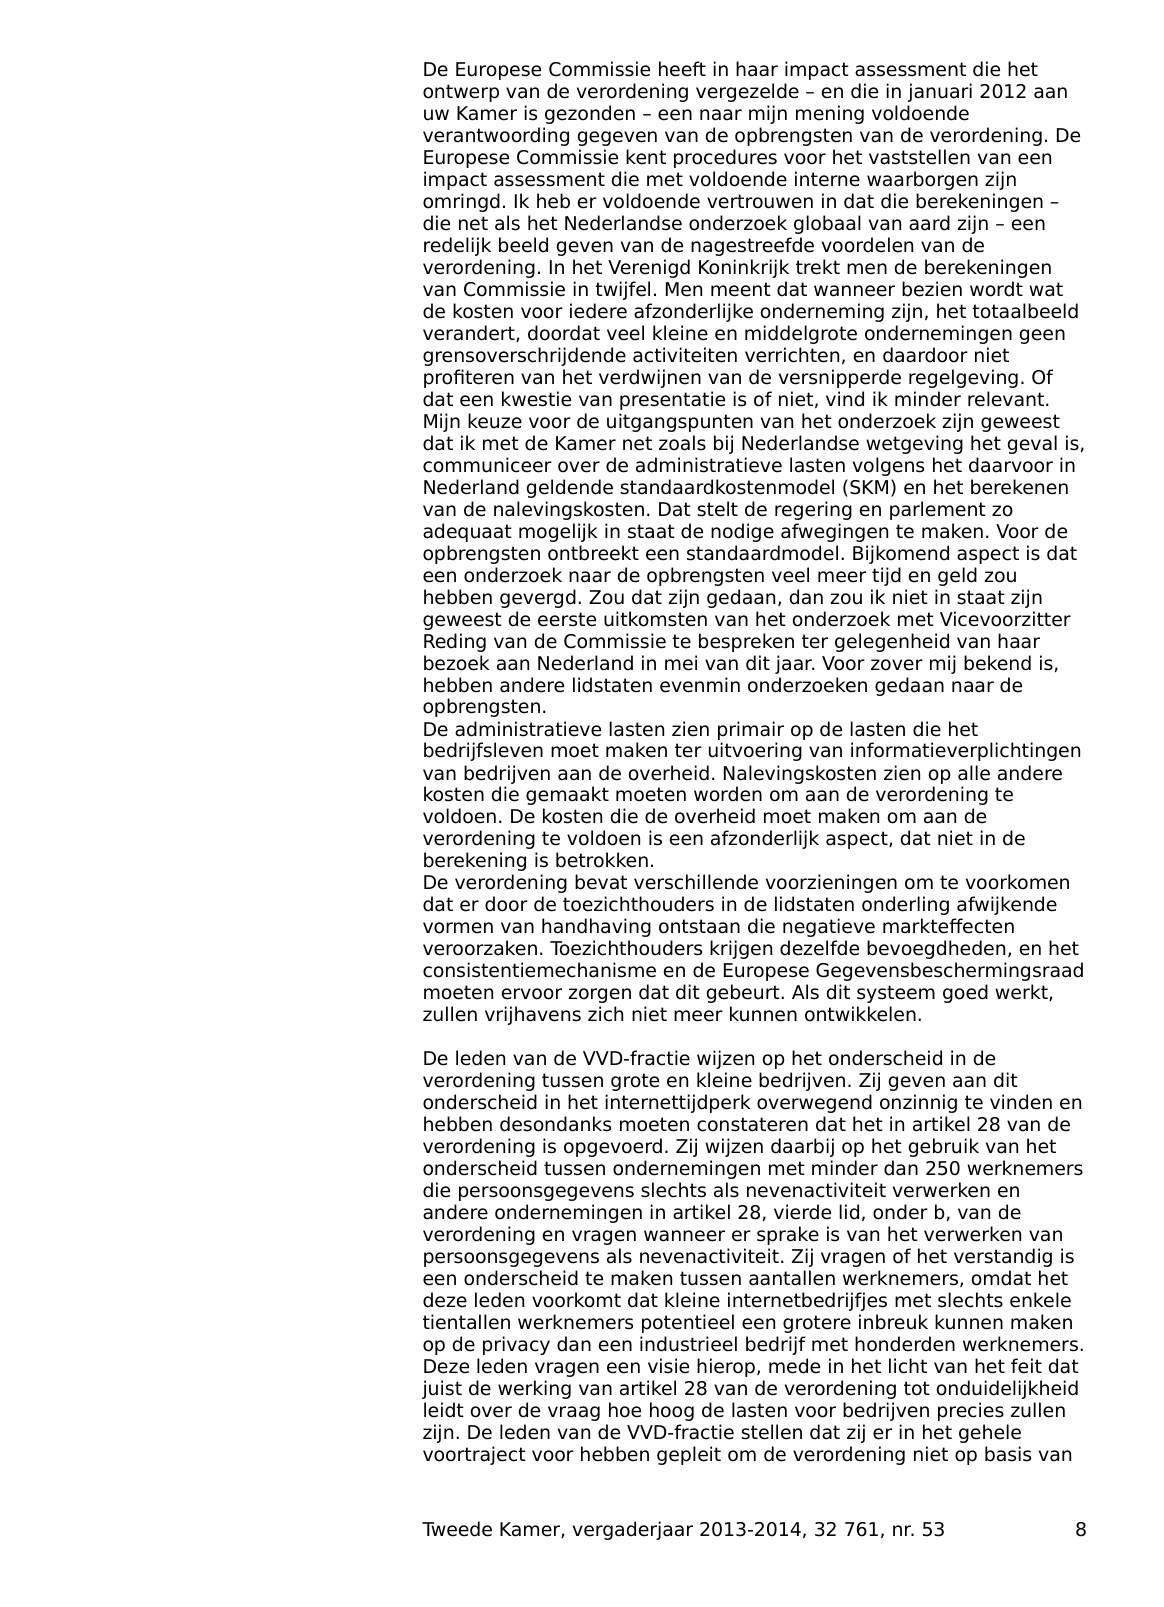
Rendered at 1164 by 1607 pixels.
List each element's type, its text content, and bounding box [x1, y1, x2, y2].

text De administratieve lasten zien primair op de lasten die het bedrijfsleven moet maken ter uitvoering van informatieverplichtingen van bedrijven aan de overheid. Nalevingskosten zien op alle andere kosten die gemaakt moeten worden om aan de verordening te voldoen. De kosten die de overheid moet maken om aan de verordening te voldoen is een afzonderlijk aspect, dat niet in de berekening is betrokken. [422, 718, 1087, 872]
text De verordening bevat verschillende voorzieningen om te voorkomen dat er door de toezichthouders in de lidstaten onderling afwijkende vormen van handhaving ontstaan die negatieve markteffecten veroorzaken. Toezichthouders krijgen dezelfde bevoegdheden, en het consistentiemechanisme en de Europese Gegevensbeschermingsraad moeten ervoor zorgen dat dit gebeurt. Als dit systeem goed werkt, zullen vrijhavens zich niet meer kunnen ontwikkelen. [422, 872, 1087, 1026]
text De leden van de VVD-fractie wijzen op het onderscheid in de verordening tussen grote en kleine bedrijven. Zij geven aan dit onderscheid in het internettijdperk overwegend onzinnig te vinden en hebben desondanks moeten constateren dat het in artikel 28 van de verordening is opgevoerd. Zij wijzen daarbij op het gebruik van het onderscheid tussen ondernemingen met minder dan 250 werknemers die persoonsgegevens slechts als nevenactiviteit verwerken en andere ondernemingen in artikel 28, vierde lid, onder b, van de verordening en vragen wanneer er sprake is van het verwerken van persoonsgegevens als nevenactiviteit. Zij vragen of het verstandig is een onderscheid te maken tussen aantallen werknemers, omdat het deze leden voorkomt dat kleine internetbedrijfjes met slechts enkele tientallen werknemers potentieel een grotere inbreuk kunnen maken op de privacy dan een industrieel bedrijf met honderden werknemers. Deze leden vragen een visie hierop, mede in het licht van het feit dat juist de werking van artikel 28 van de verordening tot onduidelijkheid leidt over de vraag hoe hoog de lasten voor bedrijven precies zullen zijn. De leden van de VVD-fractie stellen dat zij er in het gehele voortraject voor hebben gepleit om de verordening niet op basis van [422, 1048, 1087, 1466]
text De Europese Commissie heeft in haar impact assessment die het ontwerp van de verordening vergezelde – en die in januari 2012 aan uw Kamer is gezonden – een naar mijn mening voldoende verantwoording gegeven van de opbrengsten van de verordening. De Europese Commissie kent procedures voor het vaststellen van een impact assessment die met voldoende interne waarborgen zijn omringd. Ik heb er voldoende vertrouwen in dat die berekeningen – die net als het Nederlandse onderzoek globaal van aard zijn – een redelijk beeld geven van de nagestreefde voordelen van de verordening. In het Verenigd Koninkrijk trekt men de berekeningen van Commissie in twijfel. Men meent dat wanneer bezien wordt wat de kosten voor iedere afzonderlijke onderneming zijn, het totaalbeeld verandert, doordat veel kleine en middelgrote ondernemingen geen grensoverschrijdende activiteiten verrichten, en daardoor niet profiteren van het verdwijnen van de versnipperde regelgeving. Of dat een kwestie van presentatie is of niet, vind ik minder relevant. Mijn keuze voor de uitgangspunten van het onderzoek zijn geweest dat ik met de Kamer net zoals bij Nederlandse wetgeving het geval is, communiceer over de administratieve lasten volgens het daarvoor in Nederland geldende standaardkostenmodel (SKM) en het berekenen van de nalevingskosten. Dat stelt de regering en parlement zo adequaat mogelijk in staat de nodige afwegingen te maken. Voor de opbrengsten ontbreekt een standaardmodel. Bijkomend aspect is dat een onderzoek naar de opbrengsten veel meer tijd en geld zou hebben gevergd. Zou dat zijn gedaan, dan zou ik niet in staat zijn geweest de eerste uitkomsten van het onderzoek met Vicevoorzitter Reding van de Commissie te bespreken ter gelegenheid van haar bezoek aan Nederland in mei van dit jaar. Voor zover mij bekend is, hebben andere lidstaten evenmin onderzoeken gedaan naar de opbrengsten. [422, 59, 1087, 718]
